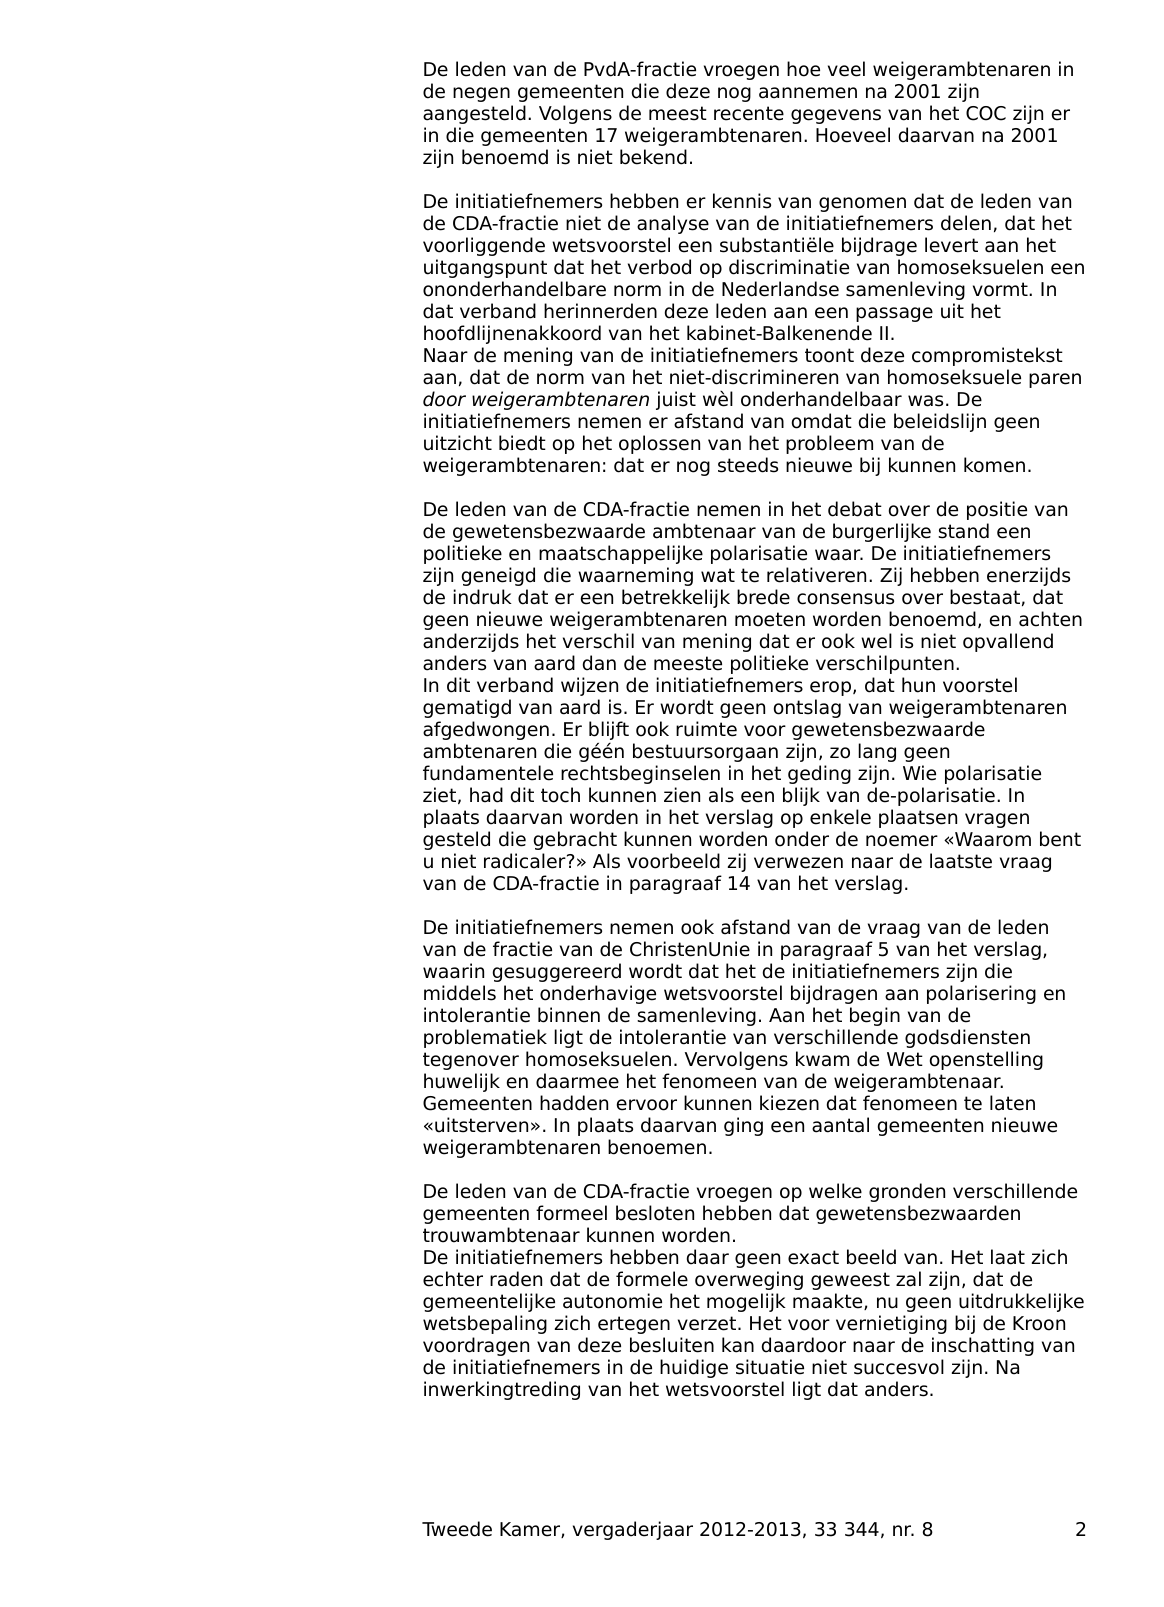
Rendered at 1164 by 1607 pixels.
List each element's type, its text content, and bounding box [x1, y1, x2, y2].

text De initiatiefnemers hebben daar geen exact beeld van. Het laat zich echter raden dat de formele overweging geweest zal zijn, dat de gemeentelijke autonomie het mogelijk maakte, nu geen uitdrukkelijke wetsbepaling zich ertegen verzet. Het voor vernietiging bij de Kroon voordragen van deze besluiten kan daardoor naar de inschatting van de initiatiefnemers in de huidige situatie niet succesvol zijn. Na inwerkingtreding van het wetsvoorstel ligt dat anders. [422, 1247, 1087, 1401]
text De leden van de CDA-fractie vroegen op welke gronden verschillende gemeenten formeel besloten hebben dat gewetensbezwaarden trouwambtenaar kunnen worden. [422, 1181, 1087, 1247]
text Naar de mening van de initiatiefnemers toont deze compromistekst aan, dat de norm van het niet-discrimineren van homoseksuele paren door weigerambtenaren juist wèl onderhandelbaar was. De initiatiefnemers nemen er afstand van omdat die beleidslijn geen uitzicht biedt op het oplossen van het probleem van de weigerambtenaren: dat er nog steeds nieuwe bij kunnen komen. [422, 345, 1087, 477]
text De initiatiefnemers nemen ook afstand van de vraag van de leden van de fractie van de ChristenUnie in paragraaf 5 van het verslag, waarin gesuggereerd wordt dat het de initiatiefnemers zijn die middels het onderhavige wetsvoorstel bijdragen aan polarisering en intolerantie binnen de samenleving. Aan het begin van de problematiek ligt de intolerantie van verschillende godsdiensten tegenover homoseksuelen. Vervolgens kwam de Wet openstelling huwelijk en daarmee het fenomeen van de weigerambtenaar. Gemeenten hadden ervoor kunnen kiezen dat fenomeen te laten «uitsterven». In plaats daarvan ging een aantal gemeenten nieuwe weigerambtenaren benoemen. [422, 917, 1087, 1159]
text De leden van de CDA-fractie nemen in het debat over de positie van de gewetensbezwaarde ambtenaar van de burgerlijke stand een politieke en maatschappelijke polarisatie waar. De initiatiefnemers zijn geneigd die waarneming wat te relativeren. Zij hebben enerzijds de indruk dat er een betrekkelijk brede consensus over bestaat, dat geen nieuwe weigerambtenaren moeten worden benoemd, en achten anderzijds het verschil van mening dat er ook wel is niet opvallend anders van aard dan de meeste politieke verschilpunten. [422, 499, 1087, 675]
text De initiatiefnemers hebben er kennis van genomen dat de leden van de CDA-fractie niet de analyse van de initiatiefnemers delen, dat het voorliggende wetsvoorstel een substantiële bijdrage levert aan het uitgangspunt dat het verbod op discriminatie van homoseksuelen een ononderhandelbare norm in de Nederlandse samenleving vormt. In dat verband herinnerden deze leden aan een passage uit het hoofdlijnenakkoord van het kabinet-Balkenende II. [422, 191, 1087, 345]
text De leden van de PvdA-fractie vroegen hoe veel weigerambtenaren in de negen gemeenten die deze nog aannemen na 2001 zijn aangesteld. Volgens de meest recente gegevens van het COC zijn er in die gemeenten 17 weigerambtenaren. Hoeveel daarvan na 2001 zijn benoemd is niet bekend. [422, 59, 1087, 169]
text In dit verband wijzen de initiatiefnemers erop, dat hun voorstel gematigd van aard is. Er wordt geen ontslag van weigerambtenaren afgedwongen. Er blijft ook ruimte voor gewetensbezwaarde ambtenaren die géén bestuursorgaan zijn, zo lang geen fundamentele rechtsbeginselen in het geding zijn. Wie polarisatie ziet, had dit toch kunnen zien als een blijk van de-polarisatie. In plaats daarvan worden in het verslag op enkele plaatsen vragen gesteld die gebracht kunnen worden onder de noemer «Waarom bent u niet radicaler?» Als voorbeeld zij verwezen naar de laatste vraag van de CDA-fractie in paragraaf 14 van het verslag. [422, 675, 1087, 895]
